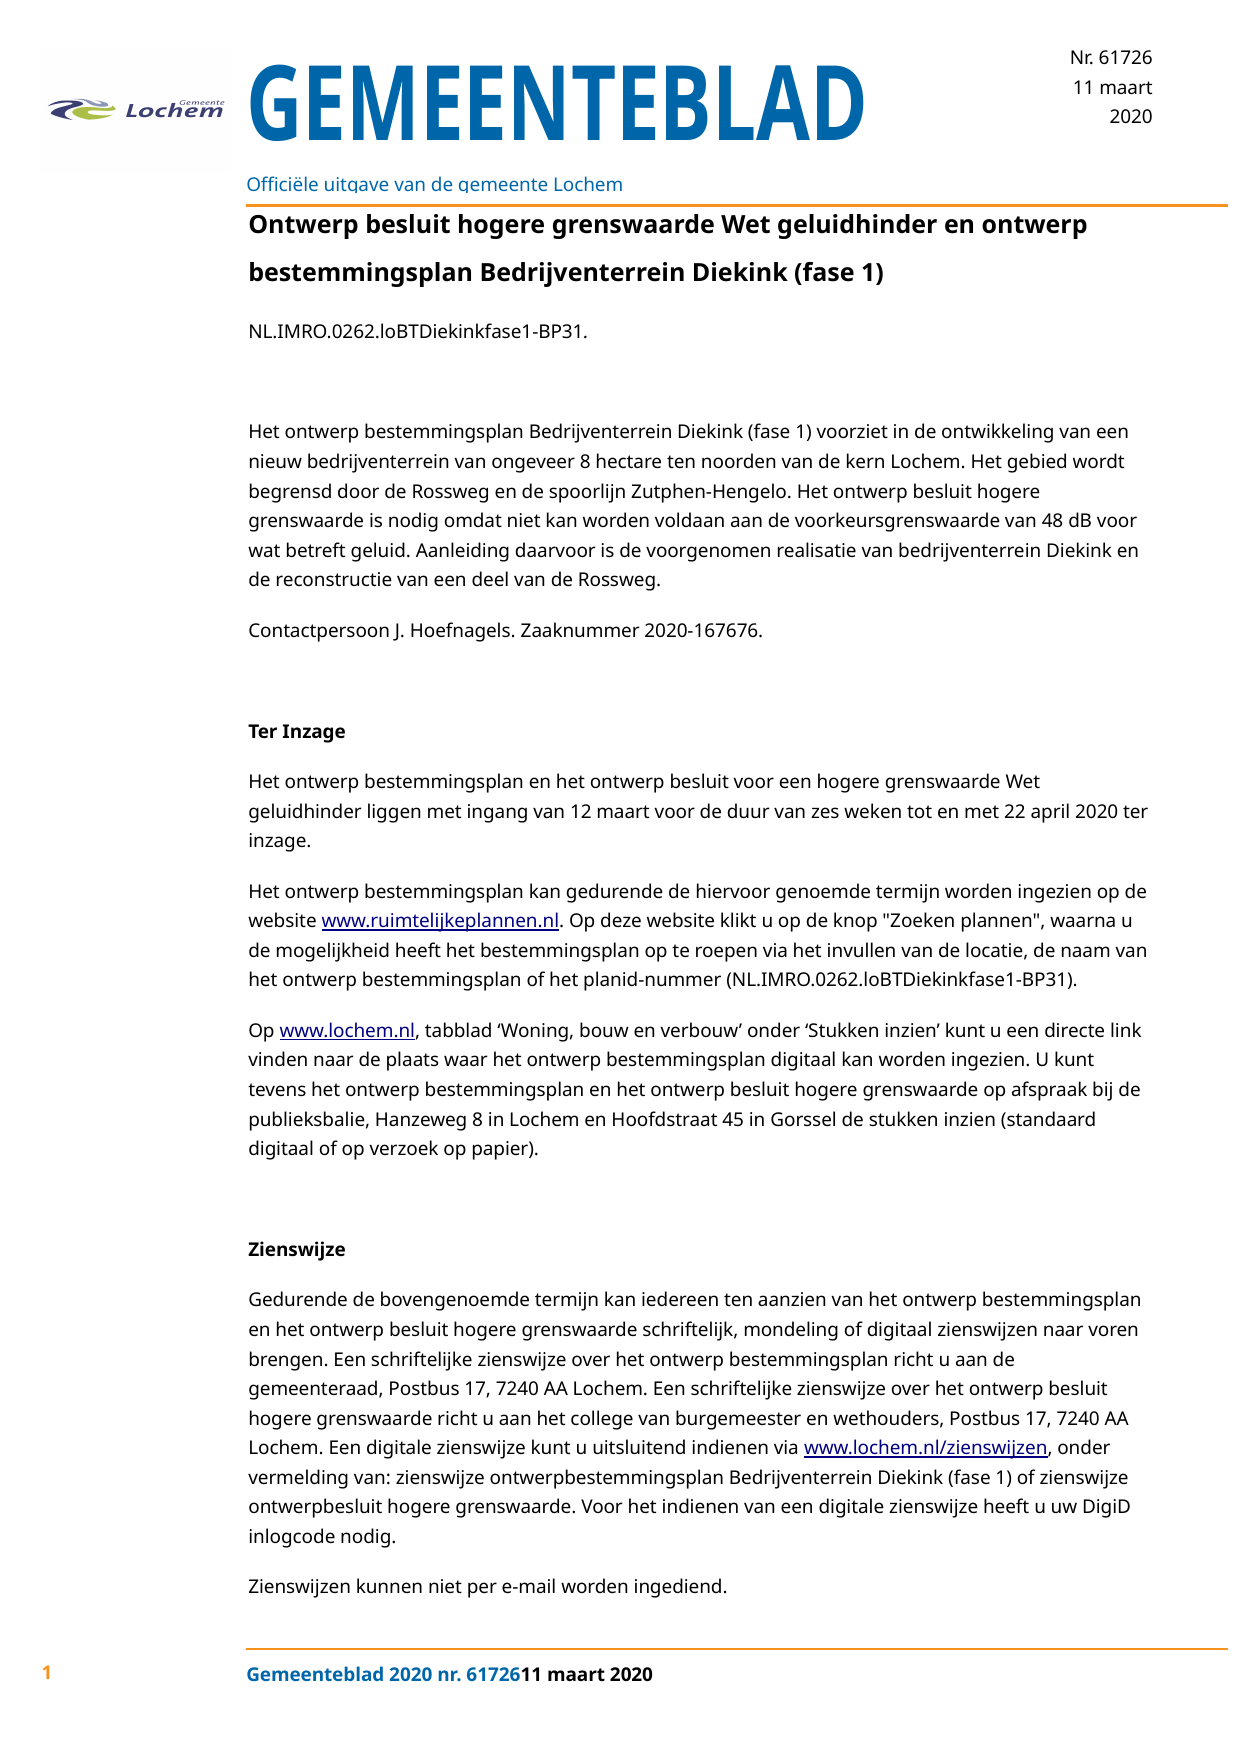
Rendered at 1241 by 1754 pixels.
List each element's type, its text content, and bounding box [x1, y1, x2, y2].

text NL.IMRO.0262.loBTDiekinkfase1-BP31. [248, 318, 1152, 344]
text Het ontwerp bestemmingsplan kan gedurende de hiervoor genoemde termijn worden ingezien op de website www.ruimtelijkeplannen.nl. Op deze website klikt u op de knop "Zoeken plannen", waarna u de mogelijkheid heeft het bestemmingsplan op te roepen via het invullen van de locatie, de naam van het ontwerp bestemmingsplan of het planid-nummer (NL.IMRO.0262.loBTDiekinkfase1-BP31). [248, 878, 1152, 992]
text Ter Inzage [248, 718, 1152, 744]
text Ontwerp besluit hogere grenswaarde Wet geluidhinder en ontwerp bestemmingsplan Bedrijventerrein Diekink (fase 1) [248, 207, 1152, 288]
text Het ontwerp bestemmingsplan Bedrijventerrein Diekink (fase 1) voorziet in de ontwikkeling van een nieuw bedrijventerrein van ongeveer 8 hectare ten noorden van de kern Lochem. Het gebied wordt begrensd door de Rossweg en de spoorlijn Zutphen-Hengelo. Het ontwerp besluit hogere grenswaarde is nodig omdat niet kan worden voldaan aan de voorkeursgrenswaarde van 48 dB voor wat betreft geluid. Aanleiding daarvoor is de voorgenomen realisatie van bedrijventerrein Diekink en de reconstructie van een deel van de Rossweg. [248, 419, 1152, 592]
picture [41, 47, 231, 172]
text Zienswijze [248, 1236, 1152, 1262]
text Contactpersoon J. Hoefnagels. Zaaknummer 2020-167676. [248, 617, 1152, 643]
text Het ontwerp bestemmingsplan en het ontwerp besluit voor een hogere grenswaarde Wet geluidhinder liggen met ingang van 12 maart voor de duur van zes weken tot en met 22 april 2020 ter inzage. [248, 768, 1152, 853]
text Op www.lochem.nl, tabblad ‘Woning, bouw en verbouw’ onder ‘Stukken inzien’ kunt u een directe link vinden naar de plaats waar het ontwerp bestemmingsplan digitaal kan worden ingezien. U kunt tevens het ontwerp bestemmingsplan en het ontwerp besluit hogere grenswaarde op afspraak bij de publieksbalie, Hanzeweg 8 in Lochem en Hoofdstraat 45 in Gorssel de stukken inzien (standaard digitaal of op verzoek op papier). [248, 1017, 1152, 1161]
text Gedurende de bovengenoemde termijn kan iedereen ten aanzien van het ontwerp bestemmingsplan en het ontwerp besluit hogere grenswaarde schriftelijk, mondeling of digitaal zienswijzen naar voren brengen. Een schriftelijke zienswijze over het ontwerp bestemmingsplan richt u aan de gemeenteraad, Postbus 17, 7240 AA Lochem. Een schriftelijke zienswijze over het ontwerp besluit hogere grenswaarde richt u aan het college van burgemeester en wethouders, Postbus 17, 7240 AA Lochem. Een digitale zienswijze kunt u uitsluitend indienen via www.lochem.nl/zienswijzen, onder vermelding van: zienswijze ontwerpbestemmingsplan Bedrijventerrein Diekink (fase 1) of zienswijze ontwerpbesluit hogere grenswaarde. Voor het indienen van een digitale zienswijze heeft u uw DigiD inlogcode nodig. [248, 1287, 1152, 1549]
text Zienswijzen kunnen niet per e-mail worden ingediend. [248, 1574, 1152, 1599]
